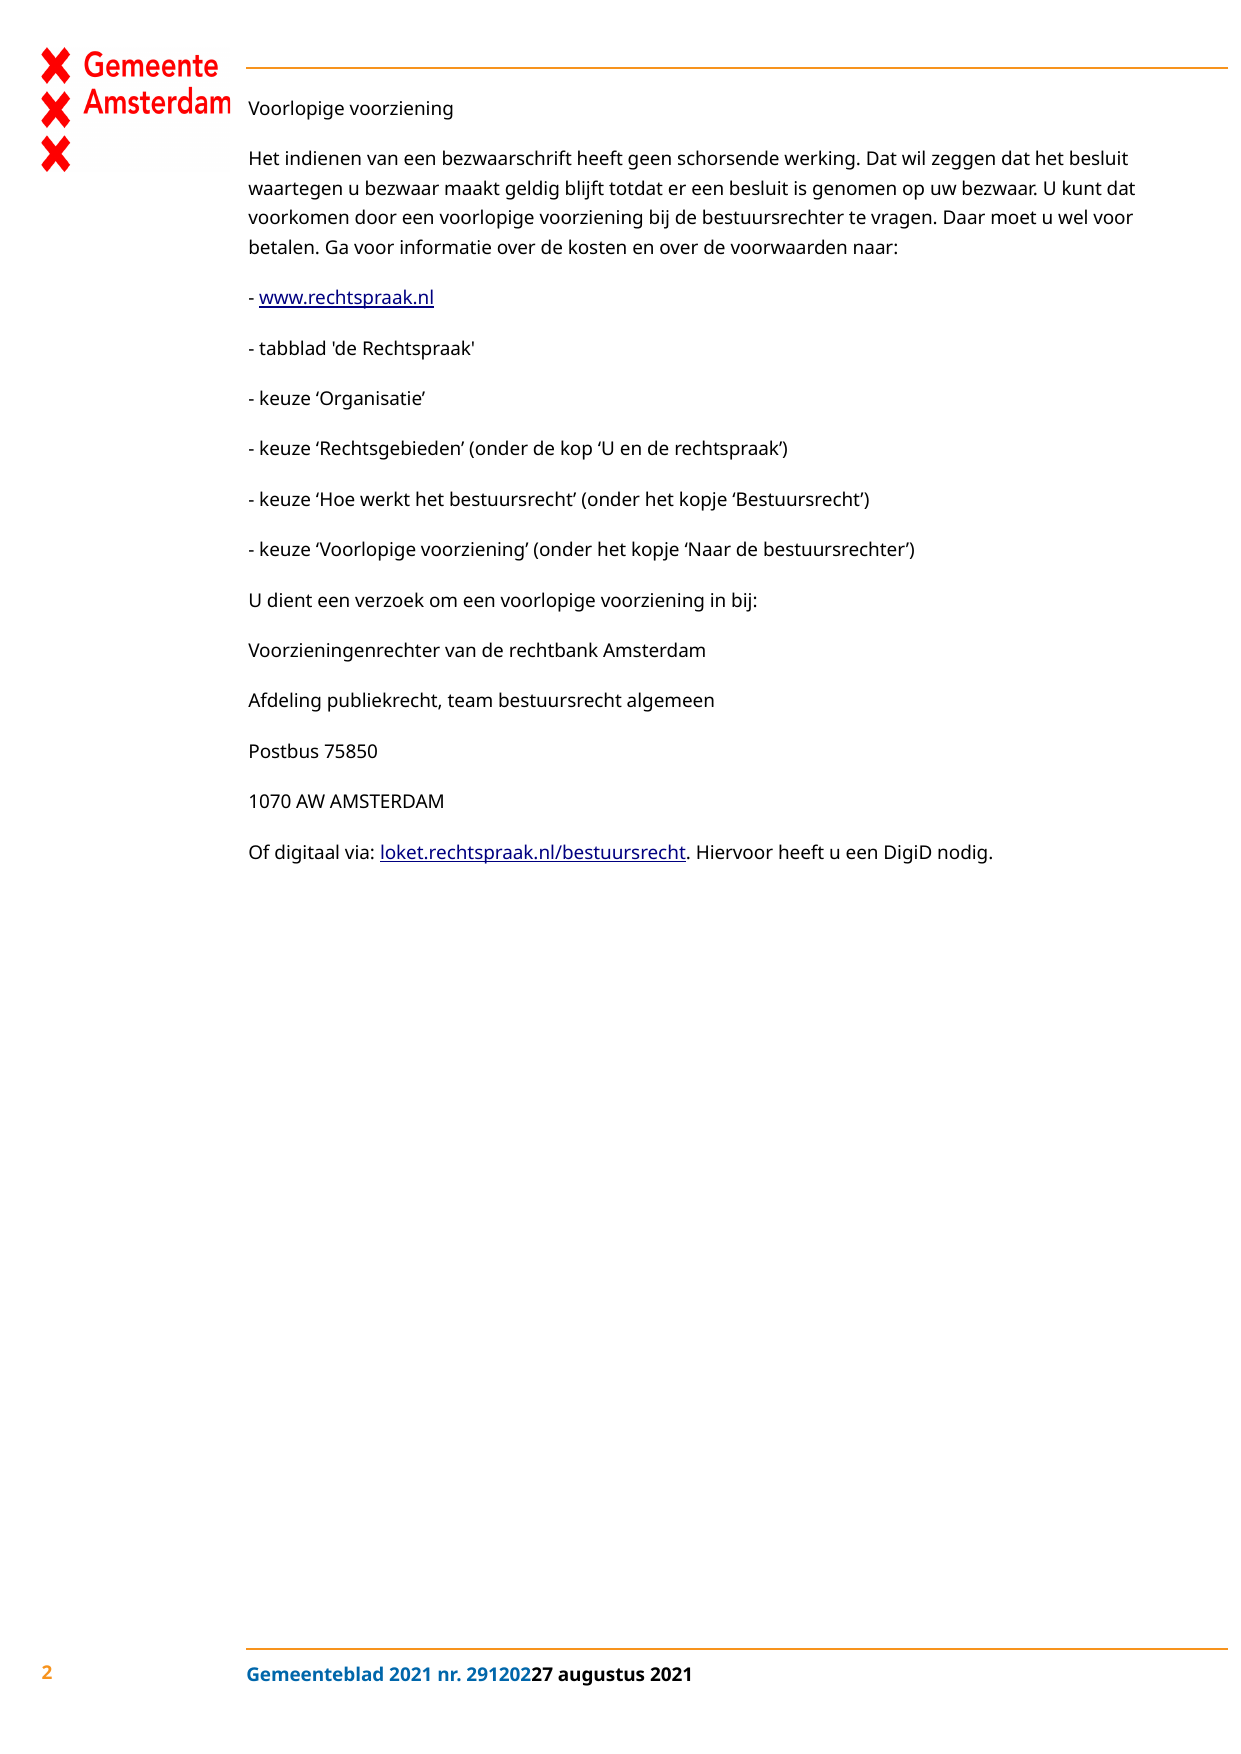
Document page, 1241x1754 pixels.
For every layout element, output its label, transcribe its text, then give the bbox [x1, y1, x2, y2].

text Postbus 75850 [248, 738, 1152, 764]
text 1070 AW AMSTERDAM [248, 788, 1152, 814]
text - keuze ‘Voorlopige voorziening’ (onder het kopje ‘Naar de bestuursrechter’) [248, 536, 1152, 562]
text Of digitaal via: loket.rechtspraak.nl/bestuursrecht. Hiervoor heeft u een DigiD nodig. [248, 839, 1152, 865]
text Het indienen van een bezwaarschrift heeft geen schorsende werking. Dat wil zeggen dat het besluit waartegen u bezwaar maakt geldig blijft totdat er een besluit is genomen op uw bezwaar. U kunt dat voorkomen door een voorlopige voorziening bij de bestuursrechter te vragen. Daar moet u wel voor betalen. Ga voor informatie over de kosten en over de voorwaarden naar: [248, 145, 1152, 260]
text Voorlopige voorziening [248, 95, 1152, 121]
text - www.rechtspraak.nl [248, 284, 1152, 310]
picture [41, 47, 231, 172]
text - keuze ‘Hoe werkt het bestuursrecht’ (onder het kopje ‘Bestuursrecht’) [248, 486, 1152, 512]
text - tabblad 'de Rechtspraak' [248, 335, 1152, 361]
text Afdeling publiekrecht, team bestuursrecht algemeen [248, 688, 1152, 713]
text - keuze ‘Organisatie’ [248, 385, 1152, 411]
text - keuze ‘Rechtsgebieden’ (onder de kop ‘U en de rechtspraak’) [248, 436, 1152, 461]
text U dient een verzoek om een voorlopige voorziening in bij: [248, 587, 1152, 613]
text Voorzieningenrechter van de rechtbank Amsterdam [248, 637, 1152, 663]
